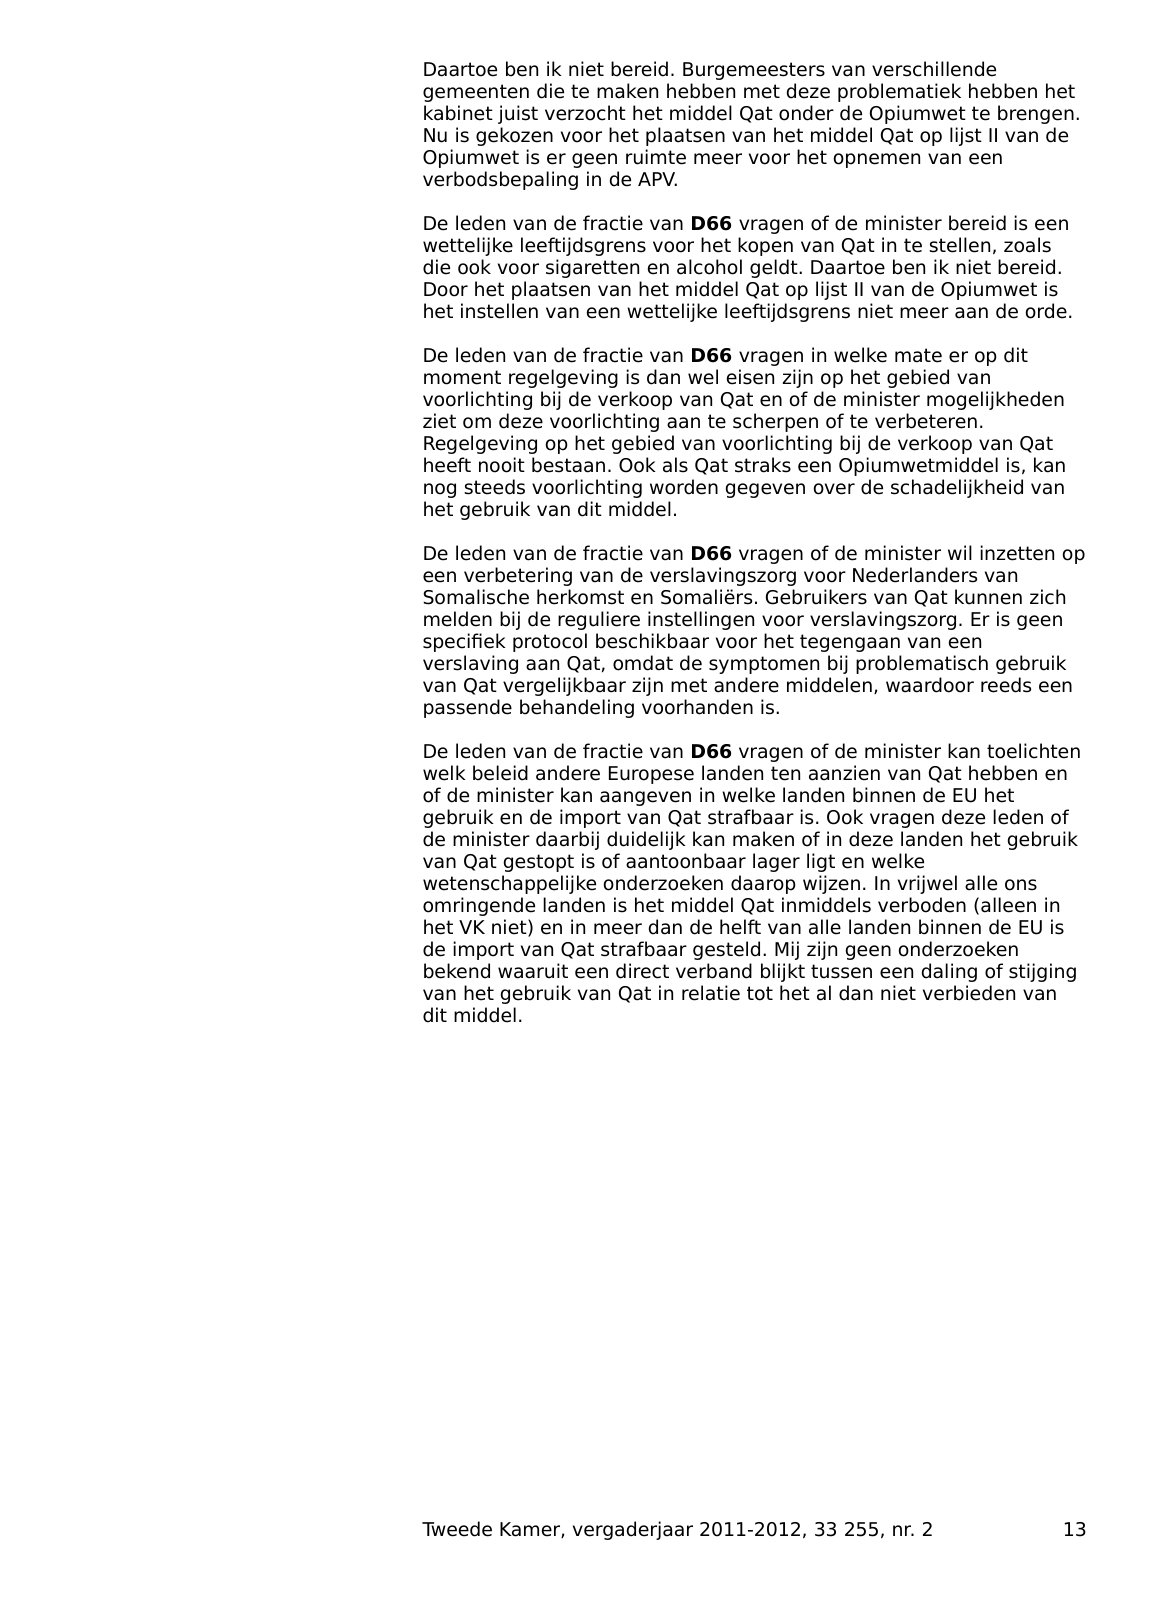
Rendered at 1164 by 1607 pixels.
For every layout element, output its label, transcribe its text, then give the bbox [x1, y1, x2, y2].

text Daartoe ben ik niet bereid. Burgemeesters van verschillende gemeenten die te maken hebben met deze problematiek hebben het kabinet juist verzocht het middel Qat onder de Opiumwet te brengen. Nu is gekozen voor het plaatsen van het middel Qat op lijst II van de Opiumwet is er geen ruimte meer voor het opnemen van een verbodsbepaling in de APV. [422, 59, 1087, 191]
text De leden van de fractie van D66 vragen of de minister kan toelichten welk beleid andere Europese landen ten aanzien van Qat hebben en of de minister kan aangeven in welke landen binnen de EU het gebruik en de import van Qat strafbaar is. Ook vragen deze leden of de minister daarbij duidelijk kan maken of in deze landen het gebruik van Qat gestopt is of aantoonbaar lager ligt en welke wetenschappelijke onderzoeken daarop wijzen. In vrijwel alle ons omringende landen is het middel Qat inmiddels verboden (alleen in het VK niet) en in meer dan de helft van alle landen binnen de EU is de import van Qat strafbaar gesteld. Mij zijn geen onderzoeken bekend waaruit een direct verband blijkt tussen een daling of stijging van het gebruik van Qat in relatie tot het al dan niet verbieden van dit middel. [422, 741, 1087, 1027]
text De leden van de fractie van D66 vragen of de minister bereid is een wettelijke leeftijdsgrens voor het kopen van Qat in te stellen, zoals die ook voor sigaretten en alcohol geldt. Daartoe ben ik niet bereid. Door het plaatsen van het middel Qat op lijst II van de Opiumwet is het instellen van een wettelijke leeftijdsgrens niet meer aan de orde. [422, 213, 1087, 323]
text De leden van de fractie van D66 vragen of de minister wil inzetten op een verbetering van de verslavingszorg voor Nederlanders van Somalische herkomst en Somaliërs. Gebruikers van Qat kunnen zich melden bij de reguliere instellingen voor verslavingszorg. Er is geen specifiek protocol beschikbaar voor het tegengaan van een verslaving aan Qat, omdat de symptomen bij problematisch gebruik van Qat vergelijkbaar zijn met andere middelen, waardoor reeds een passende behandeling voorhanden is. [422, 543, 1087, 719]
text De leden van de fractie van D66 vragen in welke mate er op dit moment regelgeving is dan wel eisen zijn op het gebied van voorlichting bij de verkoop van Qat en of de minister mogelijkheden ziet om deze voorlichting aan te scherpen of te verbeteren. Regelgeving op het gebied van voorlichting bij de verkoop van Qat heeft nooit bestaan. Ook als Qat straks een Opiumwetmiddel is, kan nog steeds voorlichting worden gegeven over de schadelijkheid van het gebruik van dit middel. [422, 345, 1087, 521]
